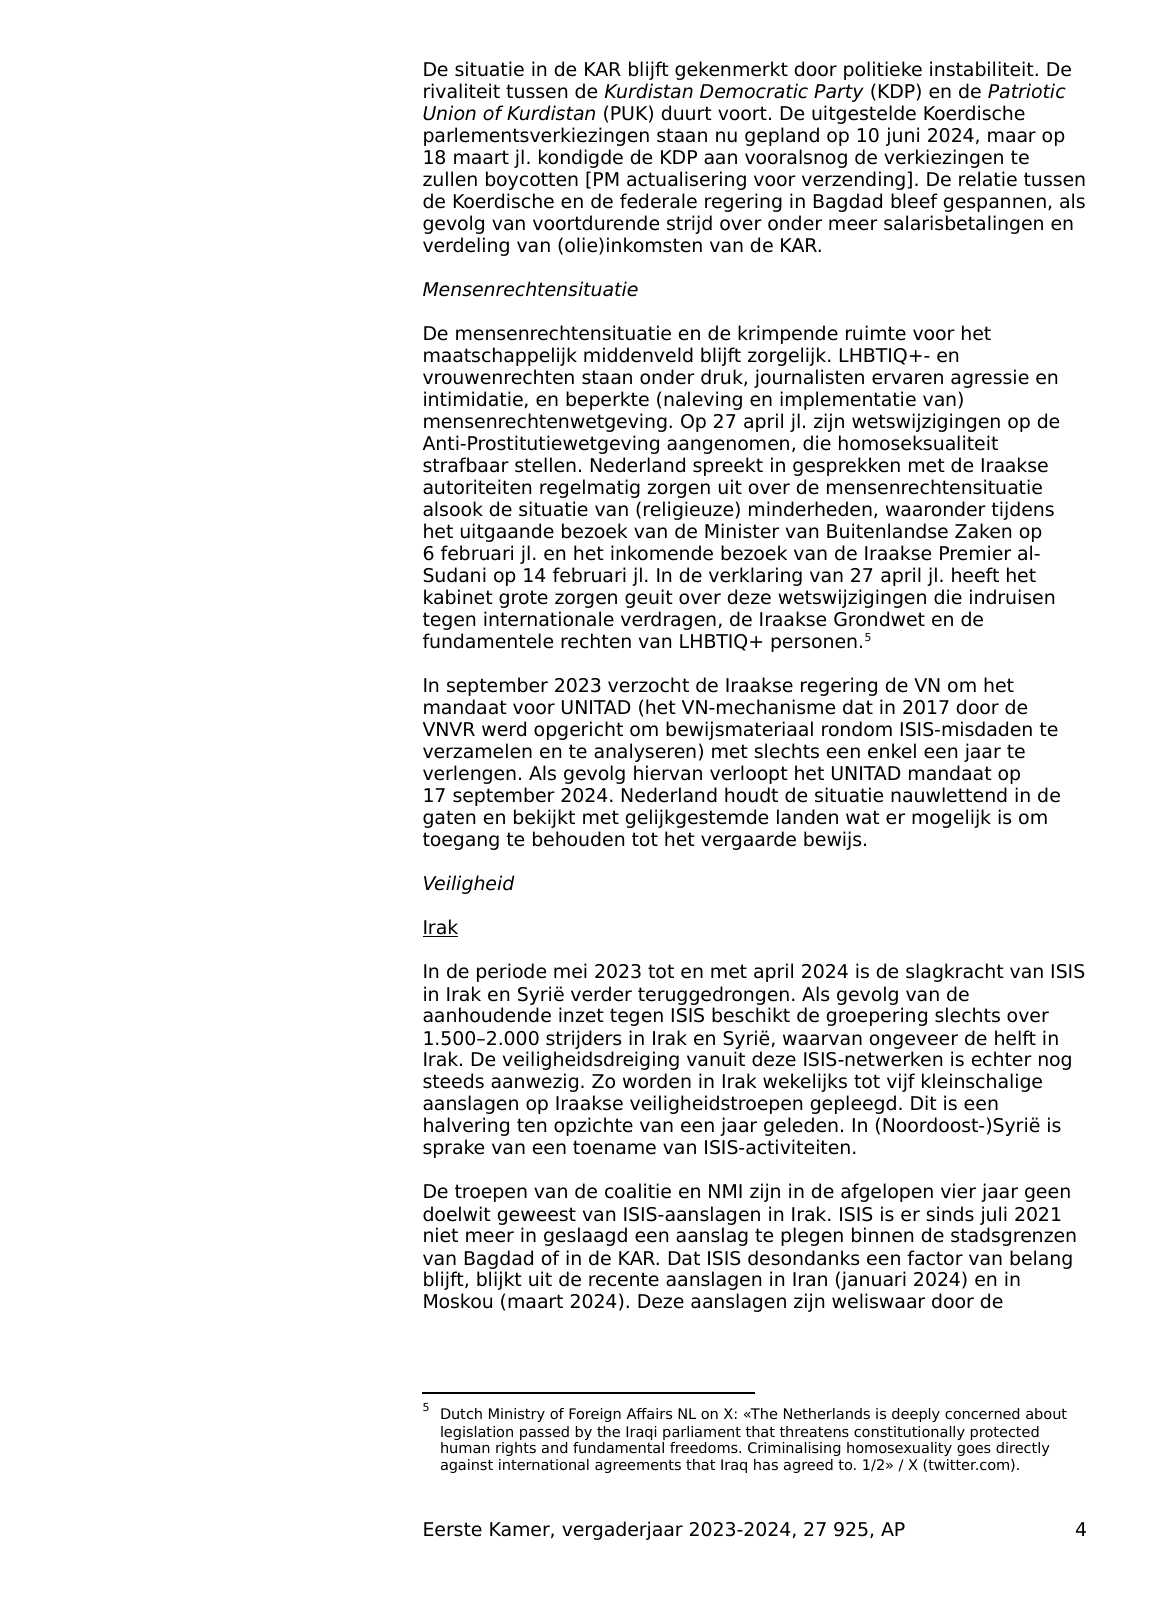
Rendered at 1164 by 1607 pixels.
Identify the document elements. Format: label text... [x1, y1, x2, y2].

text In september 2023 verzocht de Iraakse regering de VN om het mandaat voor UNITAD (het VN-mechanisme dat in 2017 door de VNVR werd opgericht om bewijsmateriaal rondom ISIS-misdaden te verzamelen en te analyseren) met slechts een enkel een jaar te verlengen. Als gevolg hiervan verloopt het UNITAD mandaat op 17 september 2024. Nederland houdt de situatie nauwlettend in de gaten en bekijkt met gelijkgestemde landen wat er mogelijk is om toegang te behouden tot het vergaarde bewijs. [422, 675, 1087, 851]
subtitle Veiligheid [422, 873, 1087, 895]
text De troepen van de coalitie en NMI zijn in de afgelopen vier jaar geen doelwit geweest van ISIS-aanslagen in Irak. ISIS is er sinds juli 2021 niet meer in geslaagd een aanslag te plegen binnen de stadsgrenzen van Bagdad of in de KAR. Dat ISIS desondanks een factor van belang blijft, blijkt uit de recente aanslagen in Iran (januari 2024) en in Moskou (maart 2024). Deze aanslagen zijn weliswaar door de [422, 1181, 1087, 1313]
subtitle Mensenrechtensituatie [422, 279, 1087, 301]
text De situatie in de KAR blijft gekenmerkt door politieke instabiliteit. De rivaliteit tussen de Kurdistan Democratic Party (KDP) en de Patriotic Union of Kurdistan (PUK) duurt voort. De uitgestelde Koerdische parlementsverkiezingen staan nu gepland op 10 juni 2024, maar op 18 maart jl. kondigde de KDP aan vooralsnog de verkiezingen te zullen boycotten [PM actualisering voor verzending]. De relatie tussen de Koerdische en de federale regering in Bagdad bleef gespannen, als gevolg van voortdurende strijd over onder meer salarisbetalingen en verdeling van (olie)inkomsten van de KAR. [422, 59, 1087, 257]
text De mensenrechtensituatie en de krimpende ruimte voor het maatschappelijk middenveld blijft zorgelijk. LHBTIQ+- en vrouwenrechten staan onder druk, journalisten ervaren agressie en intimidatie, en beperkte (naleving en implementatie van) mensenrechtenwetgeving. Op 27 april jl. zijn wetswijzigingen op de Anti-Prostitutiewetgeving aangenomen, die homoseksualiteit strafbaar stellen. Nederland spreekt in gesprekken met de Iraakse autoriteiten regelmatig zorgen uit over de mensenrechtensituatie alsook de situatie van (religieuze) minderheden, waaronder tijdens het uitgaande bezoek van de Minister van Buitenlandse Zaken op 6 februari jl. en het inkomende bezoek van de Iraakse Premier al-Sudani op 14 februari jl. In de verklaring van 27 april jl. heeft het kabinet grote zorgen geuit over deze wetswijzigingen die indruisen tegen internationale verdragen, de Iraakse Grondwet en de fundamentele rechten van LHBTIQ+ personen. [422, 323, 1087, 653]
text Dutch Ministry of Foreign Affairs NL on X: «The Netherlands is deeply concerned about legislation passed by the Iraqi parliament that threatens constitutionally protected human rights and fundamental freedoms. Criminalising homosexuality goes directly against international agreements that Iraq has agreed to. 1/2» / X (twitter.com). [422, 1402, 1087, 1474]
text In de periode mei 2023 tot en met april 2024 is de slagkracht van ISIS in Irak en Syrië verder teruggedrongen. Als gevolg van de aanhoudende inzet tegen ISIS beschikt de groepering slechts over 1.500–2.000 strijders in Irak en Syrië, waarvan ongeveer de helft in Irak. De veiligheidsdreiging vanuit deze ISIS-netwerken is echter nog steeds aanwezig. Zo worden in Irak wekelijks tot vijf kleinschalige aanslagen op Iraakse veiligheidstroepen gepleegd. Dit is een halvering ten opzichte van een jaar geleden. In (Noordoost-)Syrië is sprake van een toename van ISIS-activiteiten. [422, 961, 1087, 1159]
subtitle Irak [422, 917, 1087, 939]
